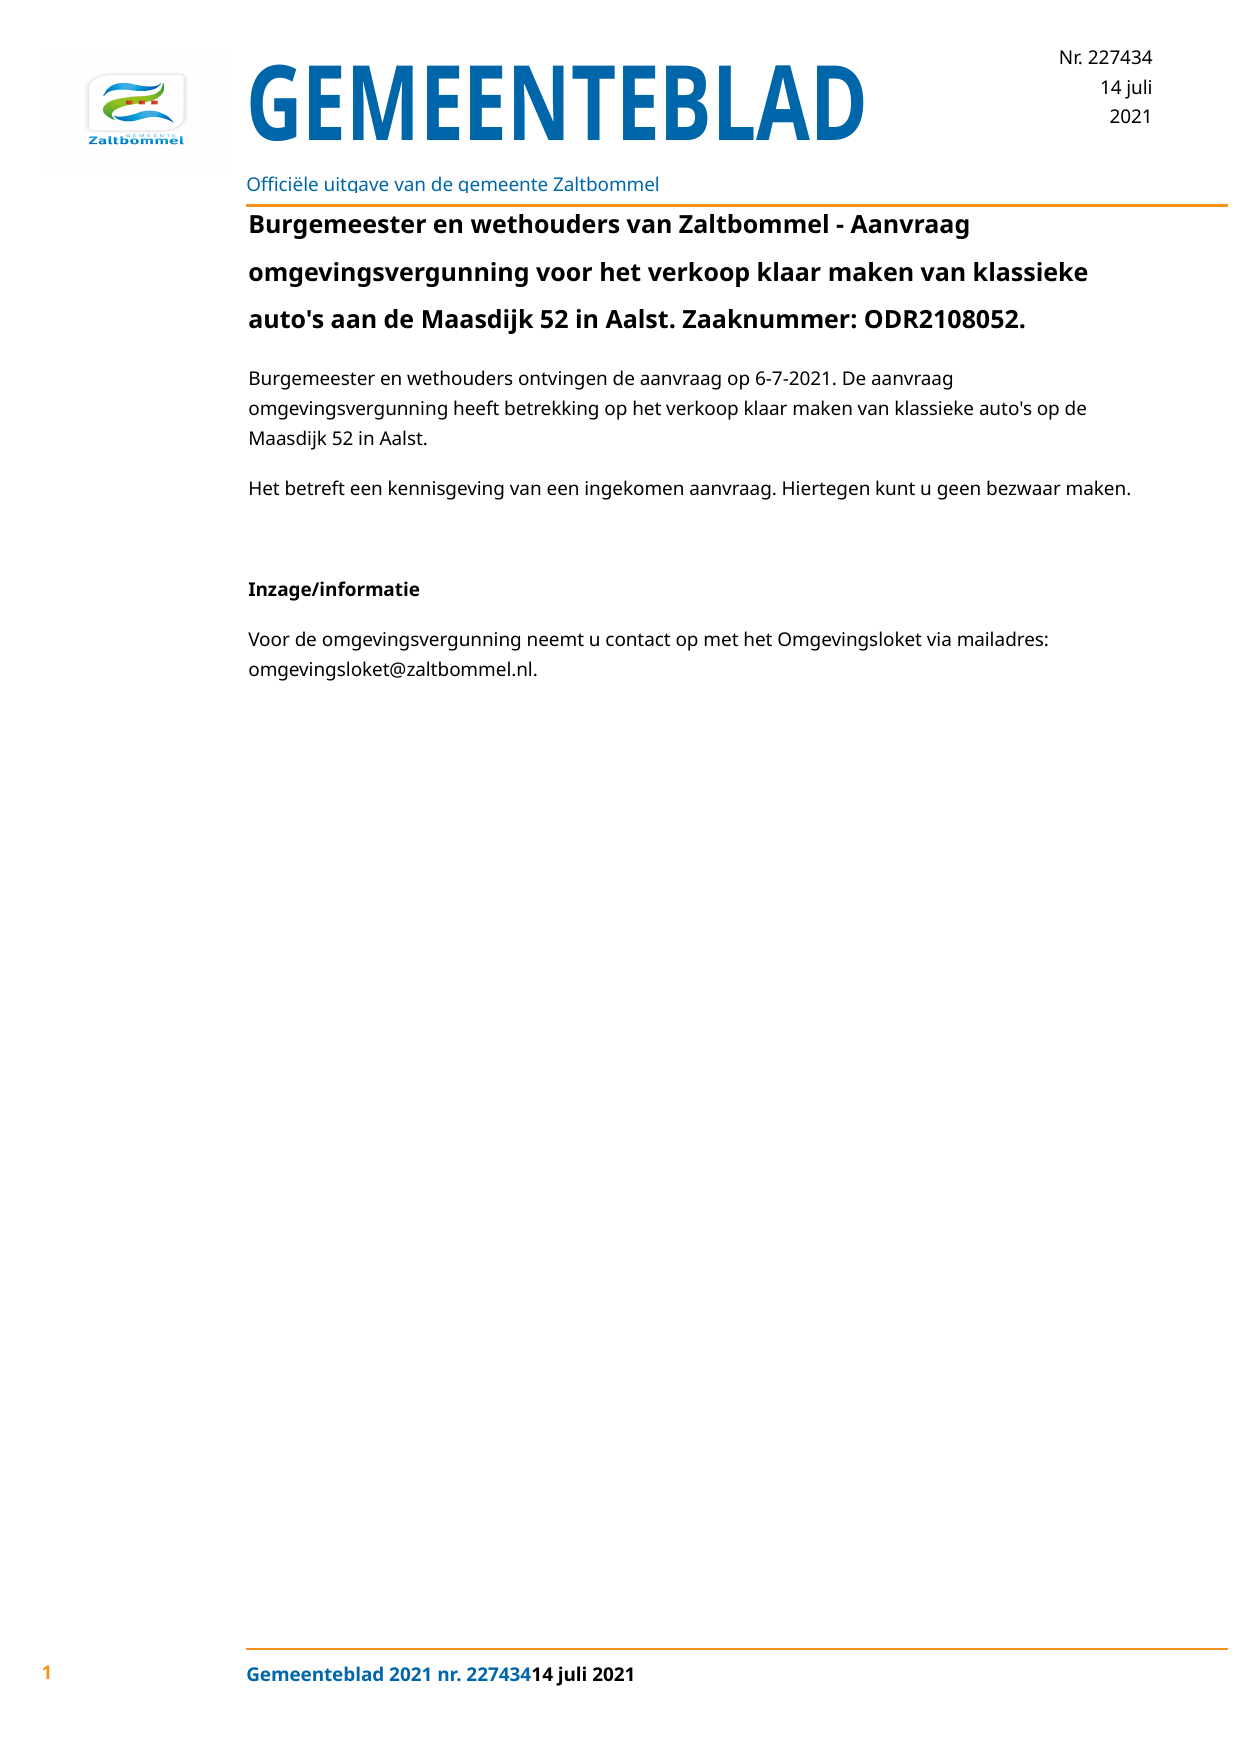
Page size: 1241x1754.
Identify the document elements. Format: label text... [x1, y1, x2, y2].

text Voor de omgevingsvergunning neemt u contact op met het Omgevingsloket via mailadres: omgevingsloket@zaltbommel.nl. [248, 626, 1152, 682]
text Burgemeester en wethouders van Zaltbommel - Aanvraag omgevingsvergunning voor het verkoop klaar maken van klassieke auto's aan de Maasdijk 52 in Aalst. Zaaknummer: ODR2108052. [248, 207, 1152, 336]
text Inzage/informatie [248, 576, 1152, 602]
picture [41, 47, 231, 172]
text Het betreft een kennisgeving van een ingekomen aanvraag. Hiertegen kunt u geen bezwaar maken. [248, 475, 1152, 501]
text Burgemeester en wethouders ontvingen de aanvraag op 6-7-2021. De aanvraag omgevingsvergunning heeft betrekking op het verkoop klaar maken van klassieke auto's op de Maasdijk 52 in Aalst. [248, 366, 1152, 450]
